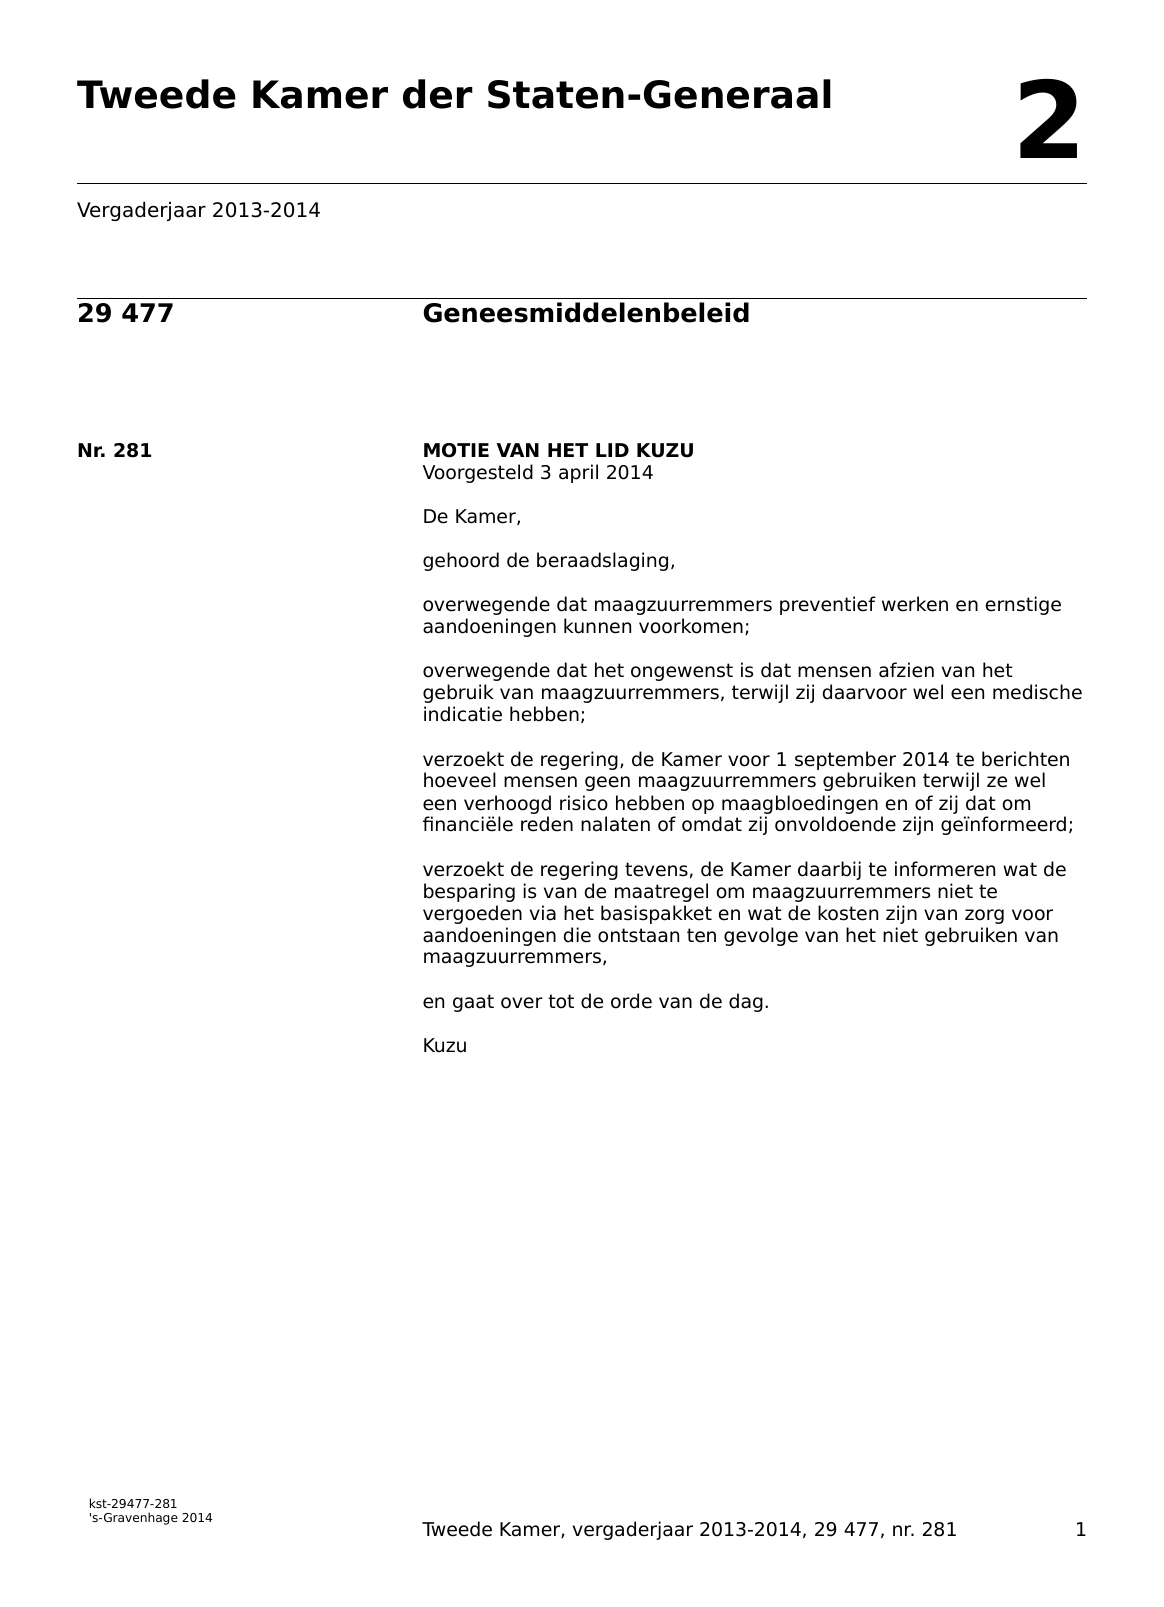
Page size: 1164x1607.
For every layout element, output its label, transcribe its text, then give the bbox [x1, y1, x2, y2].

text De Kamer, [422, 506, 1087, 528]
text gehoord de beraadslaging, [422, 550, 1087, 572]
text verzoekt de regering, de Kamer voor 1 september 2014 te berichten hoeveel mensen geen maagzuurremmers gebruiken terwijl ze wel een verhoogd risico hebben op maagbloedingen en of zij dat om financiële reden nalaten of omdat zij onvoldoende zijn geïnformeerd; [422, 748, 1087, 836]
text kst-29477-281 [88, 1497, 323, 1511]
text verzoekt de regering tevens, de Kamer daarbij te informeren wat de besparing is van de maatregel om maagzuurremmers niet te vergoeden via het basispakket en wat de kosten zijn van zorg voor aandoeningen die ontstaan ten gevolge van het niet gebruiken van maagzuurremmers, [422, 858, 1087, 968]
text Voorgesteld 3 april 2014 [422, 462, 1087, 484]
subtitle 29 477 Geneesmiddelenbeleid [77, 299, 1087, 329]
table_header Tweede Kamer der Staten-Generaal [77, 59, 886, 183]
table_header 2 [886, 59, 1087, 183]
text overwegende dat het ongewenst is dat mensen afzien van het gebruik van maagzuurremmers, terwijl zij daarvoor wel een medische indicatie hebben; [422, 660, 1087, 726]
text en gaat over tot de orde van de dag. [422, 991, 1087, 1013]
text Kuzu [422, 1035, 1087, 1057]
table_cell Vergaderjaar 2013-2014 [77, 184, 1087, 298]
subtitle Nr. 281 MOTIE VAN HET LID KUZU [77, 440, 1087, 462]
text 's-Gravenhage 2014 [88, 1511, 323, 1525]
text overwegende dat maagzuurremmers preventief werken en ernstige aandoeningen kunnen voorkomen; [422, 594, 1087, 638]
